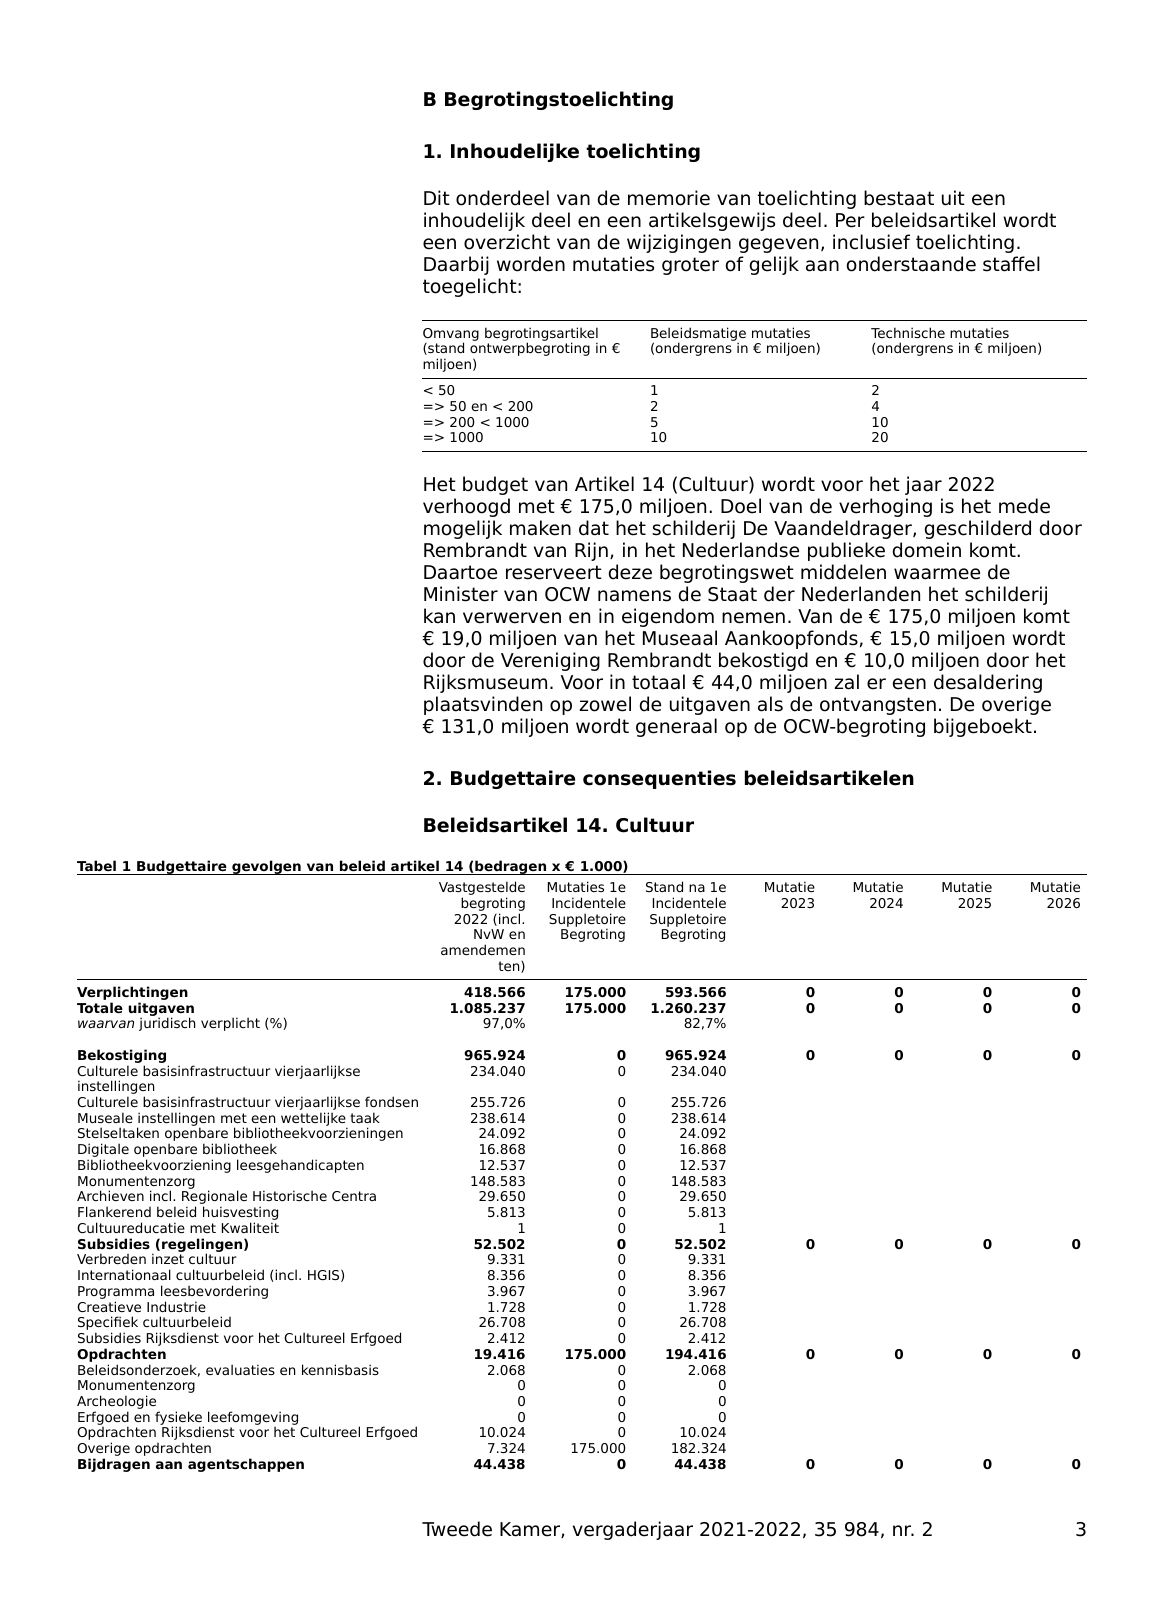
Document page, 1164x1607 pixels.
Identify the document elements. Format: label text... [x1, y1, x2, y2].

table_cell 0 [732, 1048, 821, 1063]
table_cell Programma leesbevordering [77, 1284, 431, 1299]
table_cell 7.324 [431, 1441, 531, 1457]
table_cell [909, 1111, 998, 1126]
table_cell 0 [632, 1378, 732, 1394]
table_cell 0 [531, 1252, 632, 1268]
table_cell [998, 1032, 1087, 1048]
table_cell [821, 1331, 909, 1347]
table_cell [909, 1425, 998, 1441]
table_cell 97,0% [431, 1016, 531, 1032]
table_cell 1 [632, 1221, 732, 1236]
table_cell [821, 1174, 909, 1189]
table_cell [998, 1016, 1087, 1032]
table_cell [632, 1032, 732, 1048]
table_cell [821, 1095, 909, 1111]
table_cell 44.438 [632, 1457, 732, 1472]
table_cell [998, 1299, 1087, 1315]
table_cell [998, 1268, 1087, 1284]
table_cell [732, 1284, 821, 1299]
table_cell 12.537 [431, 1158, 531, 1173]
table_cell 10 [644, 430, 865, 451]
table_cell [909, 1394, 998, 1409]
table_cell 0 [431, 1378, 531, 1394]
table_cell 0 [732, 1236, 821, 1252]
table_cell Bekostiging [77, 1048, 431, 1063]
table_cell 1 [431, 1221, 531, 1236]
table_cell 9.331 [632, 1252, 732, 1268]
table_cell 0 [531, 1457, 632, 1472]
table_cell [732, 1410, 821, 1425]
table_cell Flankerend beleid huisvesting [77, 1205, 431, 1221]
table_cell [998, 1315, 1087, 1331]
table_cell [821, 1362, 909, 1378]
table_cell 0 [531, 1284, 632, 1299]
table_cell [998, 1174, 1087, 1189]
table_cell 0 [531, 1174, 632, 1189]
table_cell Monumentenzorg [77, 1174, 431, 1189]
table_cell Museale instellingen met een wettelijke taak [77, 1111, 431, 1126]
table_cell Stelseltaken openbare bibliotheekvoorzieningen [77, 1126, 431, 1142]
table_cell [909, 1252, 998, 1268]
table_cell Erfgoed en fysieke leefomgeving [77, 1410, 431, 1425]
table_cell [732, 1205, 821, 1221]
table_cell 234.040 [431, 1064, 531, 1095]
table_cell [821, 1142, 909, 1158]
table_cell 1.260.237 [632, 1001, 732, 1016]
table_cell 0 [909, 1457, 998, 1472]
table_cell < 50 [422, 379, 644, 399]
subtitle Beleidsartikel 14. Cultuur [422, 815, 1087, 837]
table_cell [732, 1016, 821, 1032]
table_cell 148.583 [632, 1174, 732, 1189]
table_cell 10.024 [431, 1425, 531, 1441]
table_cell 234.040 [632, 1064, 732, 1095]
table_cell 5 [644, 415, 865, 430]
table_cell 1.085.237 [431, 1001, 531, 1016]
table_cell [732, 1362, 821, 1378]
table_cell 5.813 [632, 1205, 732, 1221]
table_cell [821, 1425, 909, 1441]
table_cell [909, 1315, 998, 1331]
table_cell Overige opdrachten [77, 1441, 431, 1457]
table_cell [909, 1174, 998, 1189]
table_cell 0 [821, 1457, 909, 1472]
table_cell [821, 1315, 909, 1331]
table_cell 8.356 [632, 1268, 732, 1284]
table_cell 26.708 [632, 1315, 732, 1331]
table_cell 0 [732, 980, 821, 1001]
table_cell 965.924 [632, 1048, 732, 1063]
table_cell 0 [531, 1378, 632, 1394]
table_cell [909, 1189, 998, 1205]
table_cell Monumentenzorg [77, 1378, 431, 1394]
table_cell Culturele basisinfrastructuur vierjaarlijkse fondsen [77, 1095, 431, 1111]
table_cell Subsidies (regelingen) [77, 1236, 431, 1252]
table_cell Subsidies Rijksdienst voor het Cultureel Erfgoed [77, 1331, 431, 1347]
table_cell [998, 1394, 1087, 1409]
table_cell [732, 1394, 821, 1409]
table_cell 20 [865, 430, 1087, 451]
table_cell 0 [531, 1048, 632, 1063]
table_cell [909, 1142, 998, 1158]
table_cell 0 [531, 1410, 632, 1425]
table_cell [998, 1111, 1087, 1126]
table_cell Bibliotheekvoorziening leesgehandicapten [77, 1158, 431, 1173]
table_cell 0 [909, 1236, 998, 1252]
table_cell [531, 1032, 632, 1048]
table_cell 2.068 [431, 1362, 531, 1378]
table_cell 12.537 [632, 1158, 732, 1173]
table_cell 82,7% [632, 1016, 732, 1032]
table_cell [732, 1174, 821, 1189]
table_cell [821, 1111, 909, 1126]
table_cell 19.416 [431, 1347, 531, 1362]
table_cell [998, 1064, 1087, 1095]
table_cell [821, 1064, 909, 1095]
table_cell [821, 1378, 909, 1394]
table_cell 0 [909, 1048, 998, 1063]
table_cell Mutatie 2023 [732, 875, 821, 979]
table_cell [732, 1158, 821, 1173]
table_cell 9.331 [431, 1252, 531, 1268]
table_cell => 200 < 1000 [422, 415, 644, 430]
table_header Technische mutaties (ondergrens in € miljoen) [865, 321, 1087, 377]
table_cell [909, 1284, 998, 1299]
table_cell [998, 1095, 1087, 1111]
table_cell [909, 1016, 998, 1032]
table_cell 0 [998, 980, 1087, 1001]
table_cell [998, 1331, 1087, 1347]
table_cell 24.092 [431, 1126, 531, 1142]
table_cell [821, 1441, 909, 1457]
table_cell [998, 1362, 1087, 1378]
table_cell Mutatie 2026 [998, 875, 1087, 979]
table_cell [998, 1189, 1087, 1205]
table_cell Creatieve Industrie [77, 1299, 431, 1315]
table_cell [909, 1158, 998, 1173]
table_cell 16.868 [431, 1142, 531, 1158]
table_cell [909, 1441, 998, 1457]
table_cell 2.412 [431, 1331, 531, 1347]
table_cell 52.502 [431, 1236, 531, 1252]
table_cell [77, 1032, 431, 1048]
table_cell [909, 1221, 998, 1236]
table_cell 3.967 [632, 1284, 732, 1299]
table_cell 418.566 [431, 980, 531, 1001]
table_cell [732, 1221, 821, 1236]
subtitle B Begrotingstoelichting [422, 89, 1087, 111]
table_cell 0 [531, 1205, 632, 1221]
table_cell [909, 1299, 998, 1315]
table_cell 0 [531, 1142, 632, 1158]
table_cell 238.614 [431, 1111, 531, 1126]
table_cell 0 [531, 1362, 632, 1378]
table_cell [998, 1410, 1087, 1425]
table_cell 44.438 [431, 1457, 531, 1472]
table_cell 1 [644, 379, 865, 399]
table_cell 2 [865, 379, 1087, 399]
table_cell [998, 1425, 1087, 1441]
table_cell 1.728 [431, 1299, 531, 1315]
table_cell [821, 1205, 909, 1221]
table_cell [909, 1331, 998, 1347]
table_cell 175.000 [531, 980, 632, 1001]
table_cell [732, 1425, 821, 1441]
table_cell Opdrachten Rijksdienst voor het Cultureel Erfgoed [77, 1425, 431, 1441]
table_cell [998, 1441, 1087, 1457]
table_cell 0 [821, 1347, 909, 1362]
table_cell [909, 1362, 998, 1378]
table_cell [909, 1064, 998, 1095]
table_cell 1.728 [632, 1299, 732, 1315]
table_cell [998, 1252, 1087, 1268]
table_cell Culturele basisinfrastructuur vierjaarlijkse instellingen [77, 1064, 431, 1095]
table_cell [998, 1378, 1087, 1394]
table_cell Mutatie 2025 [909, 875, 998, 979]
table_cell 0 [909, 980, 998, 1001]
table_cell [732, 1299, 821, 1315]
text Het budget van Artikel 14 (Cultuur) wordt voor het jaar 2022 verhoogd met € 175,0 miljoen. Doel van de verhoging is het mede mogelijk maken dat het schilderij De Vaandeldrager, geschilderd door Rembrandt van Rijn, in het Nederlandse publieke domein komt. Daartoe reserveert deze begrotingswet middelen waarmee de Minister van OCW namens de Staat der Nederlanden het schilderij kan verwerven en in eigendom nemen. Van de € 175,0 miljoen komt € 19,0 miljoen van het Museaal Aankoopfonds, € 15,0 miljoen wordt door de Vereniging Rembrandt bekostigd en € 10,0 miljoen door het Rijksmuseum. Voor in totaal € 44,0 miljoen zal er een desaldering plaatsvinden op zowel de uitgaven als de ontvangsten. De overige € 131,0 miljoen wordt generaal op de OCW-begroting bijgeboekt. [422, 474, 1087, 738]
table_cell 255.726 [431, 1095, 531, 1111]
table_cell [431, 1032, 531, 1048]
table_cell 0 [531, 1189, 632, 1205]
table_cell [821, 1394, 909, 1409]
table_cell Digitale openbare bibliotheek [77, 1142, 431, 1158]
table_cell 0 [998, 1048, 1087, 1063]
table_cell Opdrachten [77, 1347, 431, 1362]
table_cell 0 [732, 1001, 821, 1016]
table_cell [531, 1016, 632, 1032]
subtitle 2. Budgettaire consequenties beleidsartikelen [422, 768, 1087, 790]
table_cell 0 [531, 1315, 632, 1331]
table_cell 194.416 [632, 1347, 732, 1362]
table_cell [732, 1111, 821, 1126]
table_cell [909, 1032, 998, 1048]
table_cell 148.583 [431, 1174, 531, 1189]
table_cell [732, 1095, 821, 1111]
table_cell 0 [431, 1394, 531, 1409]
table_cell 29.650 [431, 1189, 531, 1205]
table_cell 2 [644, 399, 865, 414]
table_cell [732, 1315, 821, 1331]
table_cell [998, 1221, 1087, 1236]
table_cell 0 [531, 1425, 632, 1441]
table_header Tabel 1 Budgettaire gevolgen van beleid artikel 14 (bedragen x € 1.000) [77, 859, 1087, 874]
table_cell Totale uitgaven [77, 1001, 431, 1016]
table_cell [732, 1142, 821, 1158]
table_cell [821, 1299, 909, 1315]
table_cell 26.708 [431, 1315, 531, 1331]
table_cell 29.650 [632, 1189, 732, 1205]
table_cell 8.356 [431, 1268, 531, 1284]
table_cell [821, 1284, 909, 1299]
table_cell 0 [531, 1064, 632, 1095]
table_cell [998, 1142, 1087, 1158]
table_cell 182.324 [632, 1441, 732, 1457]
table_cell [909, 1095, 998, 1111]
table_cell [998, 1284, 1087, 1299]
table_cell 238.614 [632, 1111, 732, 1126]
table_cell 0 [821, 980, 909, 1001]
table_cell 0 [909, 1001, 998, 1016]
table_cell Cultuureducatie met Kwaliteit [77, 1221, 431, 1236]
table_cell [821, 1268, 909, 1284]
table_cell [998, 1205, 1087, 1221]
table_cell [998, 1158, 1087, 1173]
table_cell Beleidsonderzoek, evaluaties en kennisbasis [77, 1362, 431, 1378]
table_cell 0 [531, 1394, 632, 1409]
table_cell [821, 1252, 909, 1268]
table_cell 0 [531, 1158, 632, 1173]
table_cell 0 [998, 1347, 1087, 1362]
table_cell 2.412 [632, 1331, 732, 1347]
table_cell [909, 1126, 998, 1142]
table_cell 0 [531, 1331, 632, 1347]
table_cell Archeologie [77, 1394, 431, 1409]
table_cell 0 [821, 1236, 909, 1252]
table_cell [732, 1331, 821, 1347]
table_cell [732, 1378, 821, 1394]
table_cell 255.726 [632, 1095, 732, 1111]
table_cell 0 [909, 1347, 998, 1362]
table_cell Bijdragen aan agentschappen [77, 1457, 431, 1472]
table_cell [821, 1221, 909, 1236]
table_cell 175.000 [531, 1347, 632, 1362]
table_cell [821, 1189, 909, 1205]
table_cell => 50 en < 200 [422, 399, 644, 414]
table_cell waarvan juridisch verplicht (%) [77, 1016, 431, 1032]
table_cell [821, 1126, 909, 1142]
table_cell 0 [632, 1410, 732, 1425]
table_cell Verbreden inzet cultuur [77, 1252, 431, 1268]
table_cell Archieven incl. Regionale Historische Centra [77, 1189, 431, 1205]
table_cell [77, 875, 431, 979]
table_cell [732, 1268, 821, 1284]
table_cell Verplichtingen [77, 980, 431, 1001]
table_cell 593.566 [632, 980, 732, 1001]
table_cell 0 [531, 1268, 632, 1284]
table_cell 965.924 [431, 1048, 531, 1063]
table_cell Vastgestelde begroting 2022 (incl. NvW en amendementen) [431, 875, 531, 979]
subtitle 1. Inhoudelijke toelichting [422, 141, 1087, 163]
table_cell [732, 1189, 821, 1205]
table_cell [909, 1205, 998, 1221]
table_cell 0 [531, 1221, 632, 1236]
table_cell 5.813 [431, 1205, 531, 1221]
table_cell [821, 1016, 909, 1032]
table_cell 52.502 [632, 1236, 732, 1252]
table_cell 0 [732, 1457, 821, 1472]
table_cell 0 [431, 1410, 531, 1425]
table_cell 0 [531, 1095, 632, 1111]
table_cell 2.068 [632, 1362, 732, 1378]
table_cell 0 [632, 1394, 732, 1409]
table_cell 0 [732, 1347, 821, 1362]
table_cell 0 [821, 1048, 909, 1063]
table_cell 10.024 [632, 1425, 732, 1441]
table_cell 16.868 [632, 1142, 732, 1158]
table_cell 175.000 [531, 1001, 632, 1016]
table_cell [821, 1410, 909, 1425]
table_cell [998, 1126, 1087, 1142]
table_cell 0 [998, 1001, 1087, 1016]
table_cell Specifiek cultuurbeleid [77, 1315, 431, 1331]
table_cell 0 [531, 1126, 632, 1142]
table_cell [909, 1268, 998, 1284]
table_header Omvang begrotingsartikel (stand ontwerpbegroting in € miljoen) [422, 321, 644, 377]
table_cell [821, 1032, 909, 1048]
table_cell 4 [865, 399, 1087, 414]
table_cell [732, 1126, 821, 1142]
table_cell Stand na 1e Incidentele Suppletoire Begroting [632, 875, 732, 979]
table_header Beleidsmatige mutaties (ondergrens in € miljoen) [644, 321, 865, 377]
table_cell 3.967 [431, 1284, 531, 1299]
table_cell [909, 1410, 998, 1425]
table_cell 0 [998, 1236, 1087, 1252]
table_cell 24.092 [632, 1126, 732, 1142]
table_cell 0 [998, 1457, 1087, 1472]
table_cell 0 [531, 1111, 632, 1126]
table_cell 175.000 [531, 1441, 632, 1457]
table_cell [732, 1064, 821, 1095]
table_cell [732, 1441, 821, 1457]
table_cell 0 [821, 1001, 909, 1016]
table_cell Internationaal cultuurbeleid (incl. HGIS) [77, 1268, 431, 1284]
table_cell [732, 1252, 821, 1268]
text Dit onderdeel van de memorie van toelichting bestaat uit een inhoudelijk deel en een artikelsgewijs deel. Per beleidsartikel wordt een overzicht van de wijzigingen gegeven, inclusief toelichting. Daarbij worden mutaties groter of gelijk aan onderstaande staffel toegelicht: [422, 188, 1087, 298]
table_cell 0 [531, 1236, 632, 1252]
table_cell Mutatie 2024 [821, 875, 909, 979]
table_cell [821, 1158, 909, 1173]
table_cell 0 [531, 1299, 632, 1315]
table_cell Mutaties 1e Incidentele Suppletoire Begroting [531, 875, 632, 979]
table_cell [732, 1032, 821, 1048]
table_cell => 1000 [422, 430, 644, 451]
table_cell [909, 1378, 998, 1394]
table_cell 10 [865, 415, 1087, 430]
